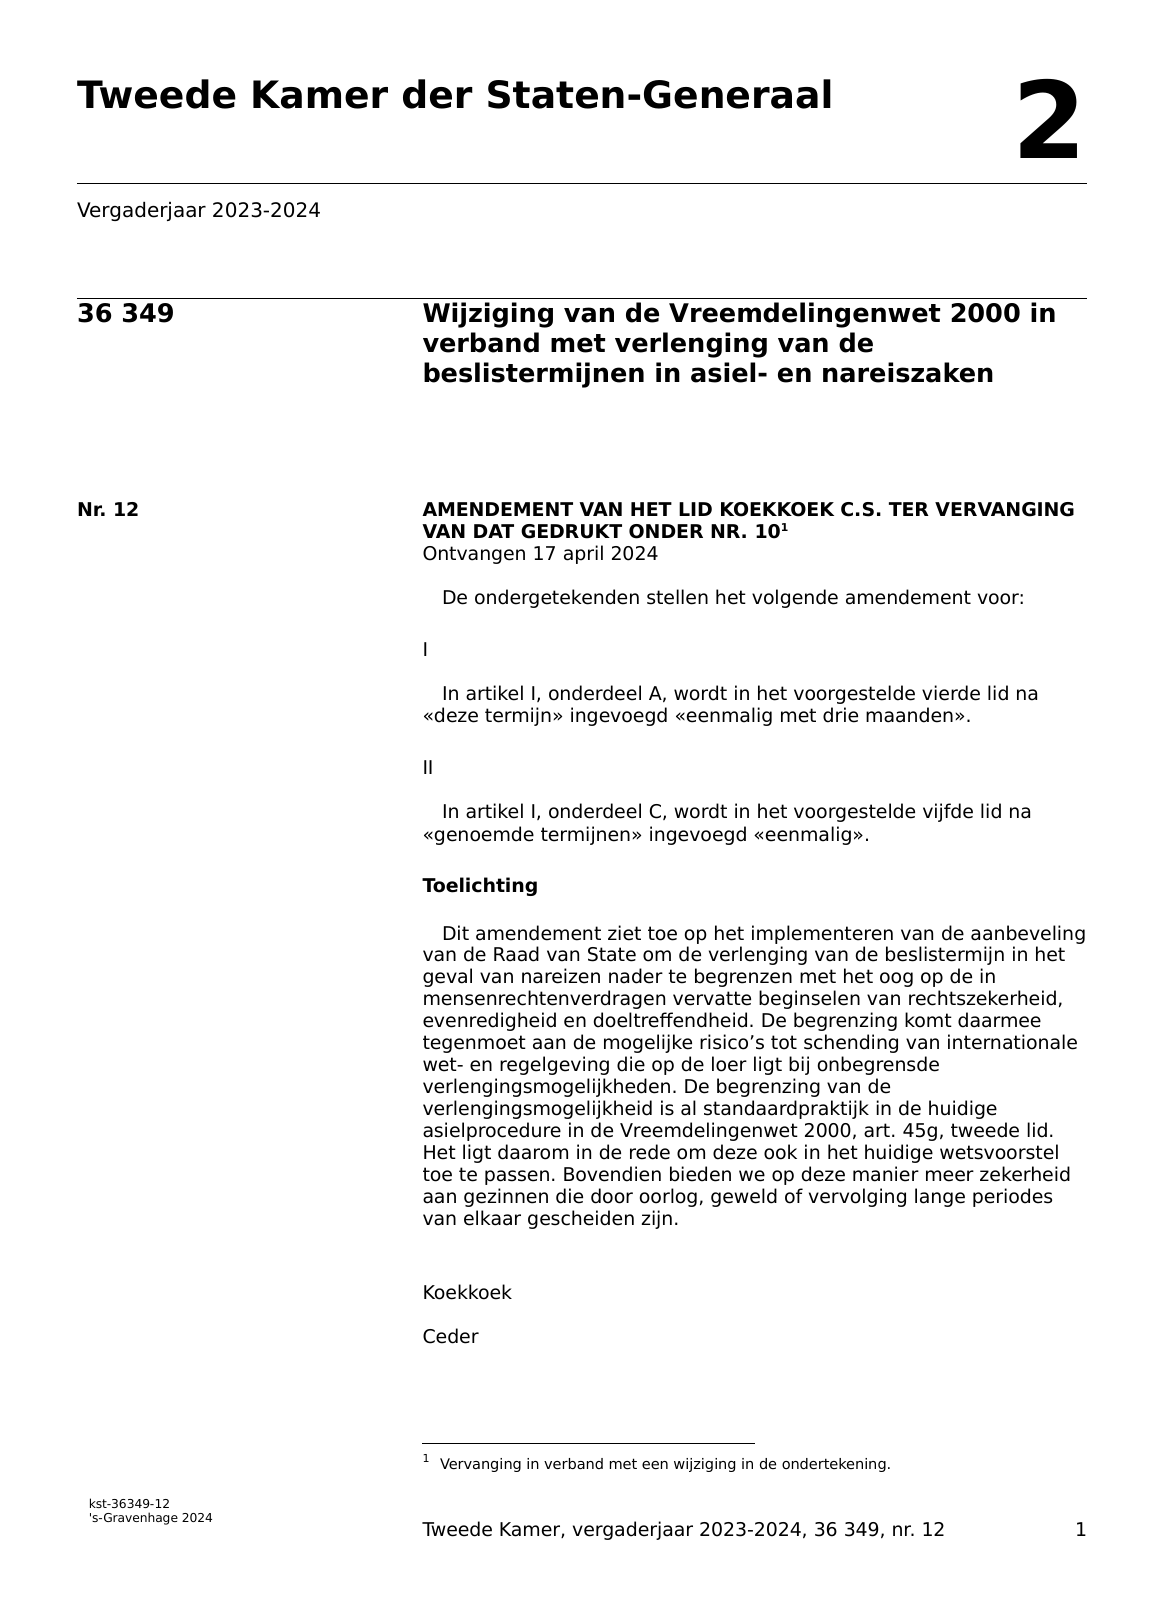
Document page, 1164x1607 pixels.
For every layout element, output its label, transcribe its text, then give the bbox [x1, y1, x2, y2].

subtitle Nr. 12 AMENDEMENT VAN HET LID KOEKKOEK C.S. TER VERVANGING VAN DAT GEDRUKT ONDER NR. 10 [77, 499, 1087, 543]
subtitle 36 349 Wijziging van de Vreemdelingenwet 2000 in verband met verlenging van de beslistermijnen in asiel- en nareiszaken [77, 299, 1087, 388]
table_header 2 [886, 59, 1087, 183]
text kst-36349-12 [88, 1497, 323, 1511]
text In artikel I, onderdeel C, wordt in het voorgestelde vijfde lid na «genoemde termijnen» ingevoegd «eenmalig». [422, 801, 1087, 845]
text In artikel I, onderdeel A, wordt in het voorgestelde vierde lid na «deze termijn» ingevoegd «eenmalig met drie maanden». [422, 683, 1087, 727]
text Ontvangen 17 april 2024 [422, 543, 1087, 565]
text Koekkoek Ceder [422, 1260, 1087, 1370]
text 's-Gravenhage 2024 [88, 1511, 323, 1525]
table_cell Vergaderjaar 2023-2024 [77, 184, 1087, 298]
text Vervanging in verband met een wijziging in de ondertekening. [422, 1452, 1087, 1474]
text De ondergetekenden stellen het volgende amendement voor: [422, 587, 1087, 609]
table_header Tweede Kamer der Staten-Generaal [77, 59, 886, 183]
subtitle II [422, 757, 1087, 779]
text Dit amendement ziet toe op het implementeren van de aanbeveling van de Raad van State om de verlenging van de beslistermijn in het geval van nareizen nader te begrenzen met het oog op de in mensenrechtenverdragen vervatte beginselen van rechtszekerheid, evenredigheid en doeltreffendheid. De begrenzing komt daarmee tegenmoet aan de mogelijke risico’s tot schending van internationale wet- en regelgeving die op de loer ligt bij onbegrensde verlengingsmogelijkheden. De begrenzing van de verlengingsmogelijkheid is al standaardpraktijk in de huidige asielprocedure in de Vreemdelingenwet 2000, art. 45g, tweede lid. Het ligt daarom in de rede om deze ook in het huidige wetsvoorstel toe te passen. Bovendien bieden we op deze manier meer zekerheid aan gezinnen die door oorlog, geweld of vervolging lange periodes van elkaar gescheiden zijn. [422, 922, 1087, 1230]
subtitle I [422, 639, 1087, 661]
subtitle Toelichting [422, 875, 1087, 897]
